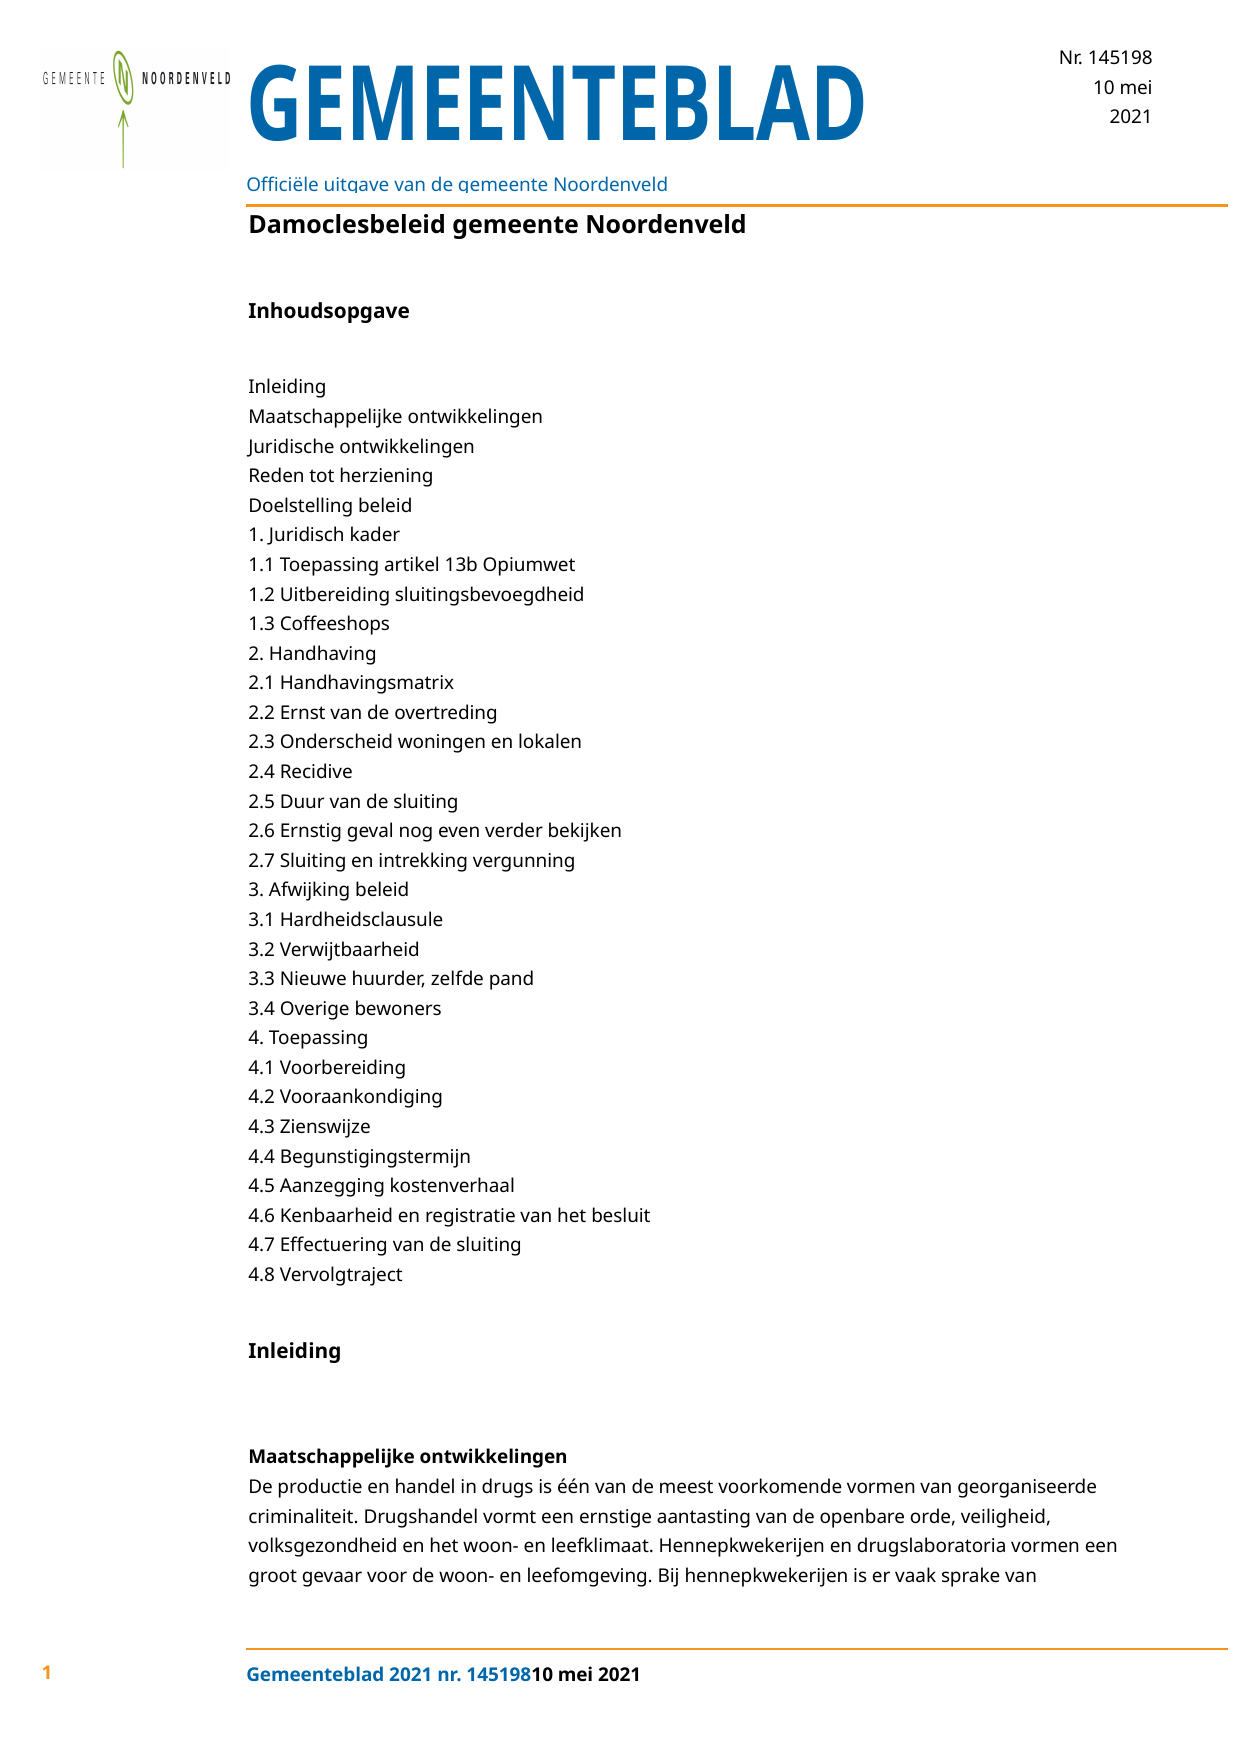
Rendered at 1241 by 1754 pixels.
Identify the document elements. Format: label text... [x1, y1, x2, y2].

text 1.1 Toepassing artikel 13b Opiumwet [248, 551, 1152, 577]
text 3.3 Nieuwe huurder, zelfde pand [248, 965, 1152, 991]
text 4.8 Vervolgtraject [248, 1261, 1152, 1287]
text 1. Juridisch kader [248, 522, 1152, 547]
text 2.1 Handhavingsmatrix [248, 669, 1152, 695]
text 4.6 Kenbaarheid en registratie van het besluit [248, 1202, 1152, 1228]
text 2.6 Ernstig geval nog even verder bekijken [248, 817, 1152, 843]
text 2.3 Onderscheid woningen en lokalen [248, 729, 1152, 754]
text 4.1 Voorbereiding [248, 1054, 1152, 1080]
text Maatschappelijke ontwikkelingen [248, 403, 1152, 429]
text 1.3 Coffeeshops [248, 610, 1152, 636]
text 4.5 Aanzegging kostenverhaal [248, 1172, 1152, 1198]
text 2. Handhaving [248, 640, 1152, 666]
text 3.4 Overige bewoners [248, 995, 1152, 1021]
picture [41, 47, 231, 172]
text Doelstelling beleid [248, 492, 1152, 518]
text 2.4 Recidive [248, 758, 1152, 784]
text Reden tot herziening [248, 462, 1152, 488]
text Juridische ontwikkelingen [248, 433, 1152, 459]
text Inleiding [248, 1336, 1152, 1365]
text 1.2 Uitbereiding sluitingsbevoegdheid [248, 581, 1152, 607]
text 3.1 Hardheidsclausule [248, 906, 1152, 932]
text 4.4 Begunstigingstermijn [248, 1143, 1152, 1169]
text Inleiding [248, 374, 1152, 399]
text 4.7 Effectuering van de sluiting [248, 1232, 1152, 1257]
text Inhoudsopgave [248, 296, 1152, 324]
text 4.2 Vooraankondiging [248, 1084, 1152, 1109]
text 4.3 Zienswijze [248, 1113, 1152, 1139]
text 4. Toepassing [248, 1024, 1152, 1050]
text 3.2 Verwijtbaarheid [248, 936, 1152, 962]
text Maatschappelijke ontwikkelingen [248, 1444, 1152, 1469]
text 3. Afwijking beleid [248, 877, 1152, 902]
text Damoclesbeleid gemeente Noordenveld [248, 207, 1152, 241]
text 2.2 Ernst van de overtreding [248, 699, 1152, 725]
text 2.5 Duur van de sluiting [248, 788, 1152, 814]
text De productie en handel in drugs is één van de meest voorkomende vormen van georganiseerde criminaliteit. Drugshandel vormt een ernstige aantasting van de openbare orde, veiligheid, volksgezondheid en het woon- en leefklimaat. Hennepkwekerijen en drugslaboratoria vormen een groot gevaar voor de woon- en leefomgeving. Bij hennepkwekerijen is er vaak sprake van [248, 1473, 1152, 1588]
text 2.7 Sluiting en intrekking vergunning [248, 847, 1152, 873]
